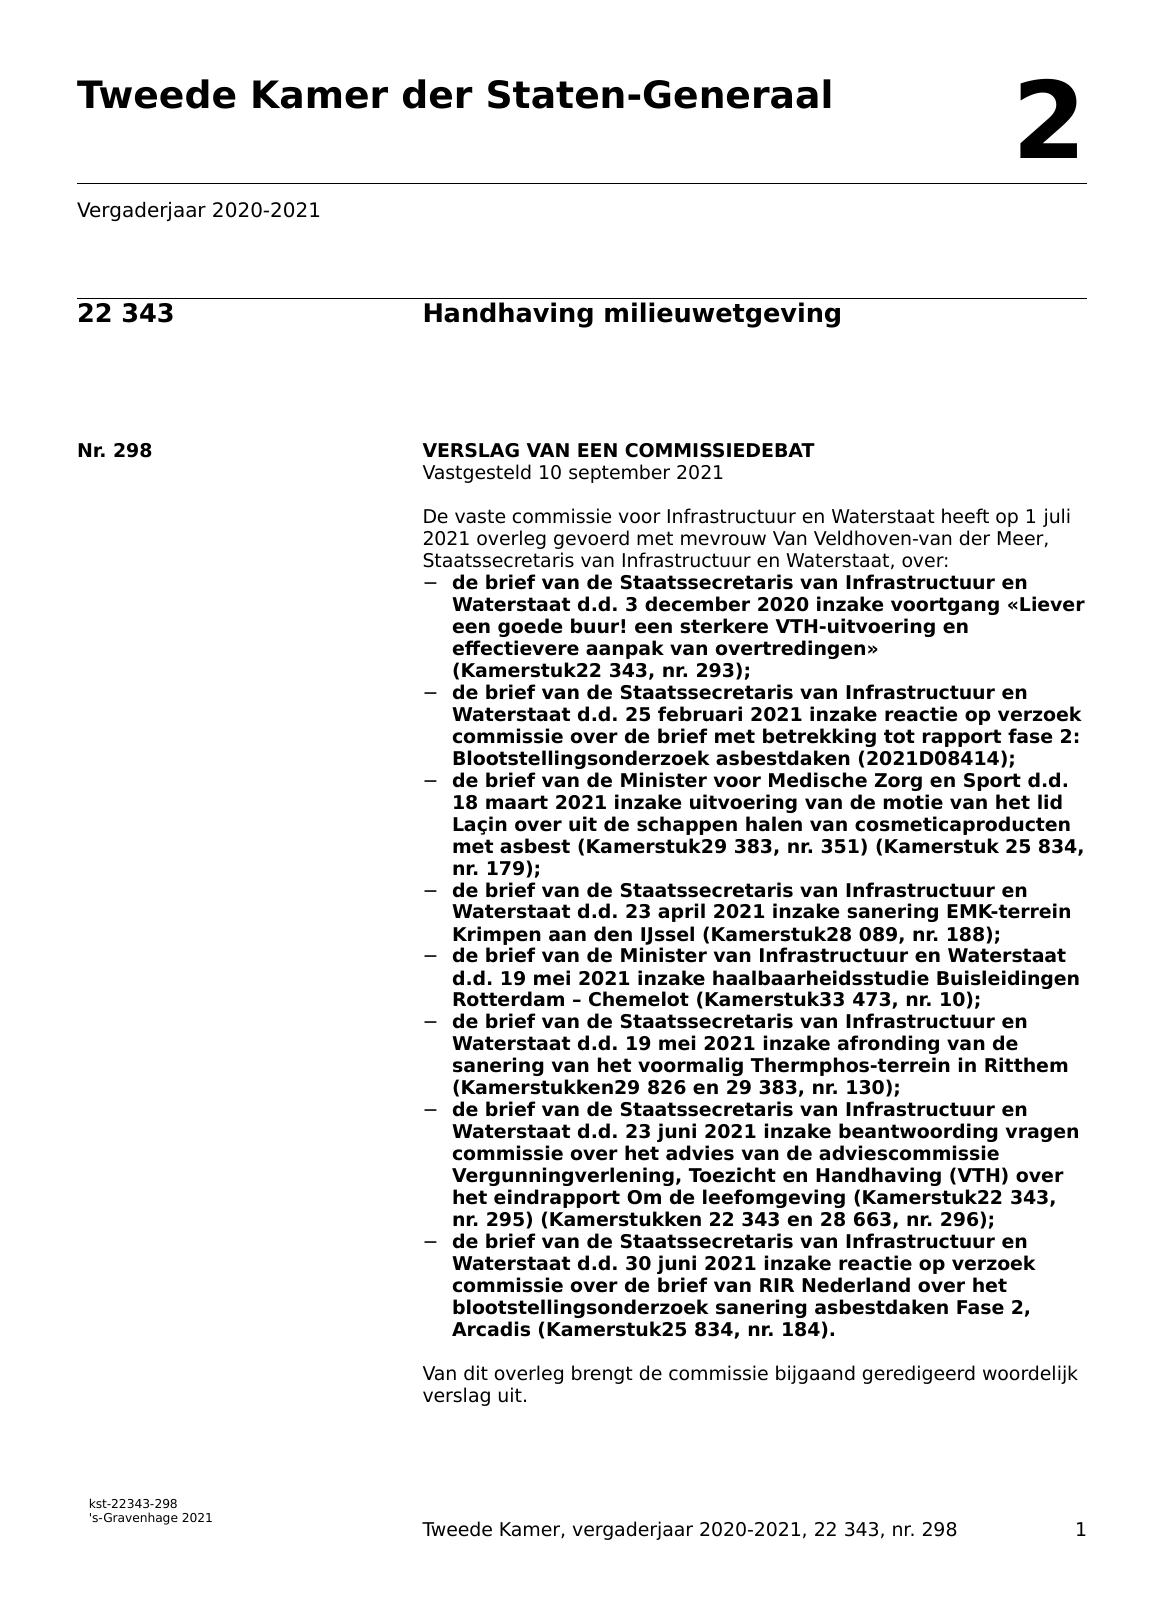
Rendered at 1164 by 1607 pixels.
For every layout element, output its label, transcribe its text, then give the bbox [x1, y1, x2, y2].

table_header Tweede Kamer der Staten-Generaal [77, 59, 886, 183]
text − de brief van de Staatssecretaris van Infrastructuur en Waterstaat d.d. 23 april 2021 inzake sanering EMK-terrein Krimpen aan den IJssel (Kamerstuk28 089, nr. 188); [422, 879, 1087, 945]
text − de brief van de Staatssecretaris van Infrastructuur en Waterstaat d.d. 30 juni 2021 inzake reactie op verzoek commissie over de brief van RIR Nederland over het blootstellingsonderzoek sanering asbestdaken Fase 2, Arcadis (Kamerstuk25 834, nr. 184). [422, 1231, 1087, 1341]
subtitle 22 343 Handhaving milieuwetgeving [77, 299, 1087, 329]
text − de brief van de Minister van Infrastructuur en Waterstaat d.d. 19 mei 2021 inzake haalbaarheidsstudie Buisleidingen Rotterdam – Chemelot (Kamerstuk33 473, nr. 10); [422, 945, 1087, 1011]
text 's-Gravenhage 2021 [88, 1511, 323, 1525]
text De vaste commissie voor Infrastructuur en Waterstaat heeft op 1 juli 2021 overleg gevoerd met mevrouw Van Veldhoven-van der Meer, Staatssecretaris van Infrastructuur en Waterstaat, over: [422, 506, 1087, 572]
text kst-22343-298 [88, 1497, 323, 1511]
text Vastgesteld 10 september 2021 [422, 462, 1087, 484]
text − de brief van de Staatssecretaris van Infrastructuur en Waterstaat d.d. 3 december 2020 inzake voortgang «Liever een goede buur! een sterkere VTH-uitvoering en effectievere aanpak van overtredingen» (Kamerstuk22 343, nr. 293); [422, 572, 1087, 682]
text − de brief van de Staatssecretaris van Infrastructuur en Waterstaat d.d. 23 juni 2021 inzake beantwoording vragen commissie over het advies van de adviescommissie Vergunningverlening, Toezicht en Handhaving (VTH) over het eindrapport Om de leefomgeving (Kamerstuk22 343, nr. 295) (Kamerstukken 22 343 en 28 663, nr. 296); [422, 1099, 1087, 1231]
table_cell Vergaderjaar 2020-2021 [77, 184, 1087, 298]
text − de brief van de Staatssecretaris van Infrastructuur en Waterstaat d.d. 19 mei 2021 inzake afronding van de sanering van het voormalig Thermphos-terrein in Ritthem (Kamerstukken29 826 en 29 383, nr. 130); [422, 1011, 1087, 1099]
text − de brief van de Minister voor Medische Zorg en Sport d.d. 18 maart 2021 inzake uitvoering van de motie van het lid Laçin over uit de schappen halen van cosmeticaproducten met asbest (Kamerstuk29 383, nr. 351) (Kamerstuk 25 834, nr. 179); [422, 769, 1087, 879]
subtitle Nr. 298 VERSLAG VAN EEN COMMISSIEDEBAT [77, 440, 1087, 462]
text − de brief van de Staatssecretaris van Infrastructuur en Waterstaat d.d. 25 februari 2021 inzake reactie op verzoek commissie over de brief met betrekking tot rapport fase 2: Blootstellingsonderzoek asbestdaken (2021D08414); [422, 682, 1087, 769]
text Van dit overleg brengt de commissie bijgaand geredigeerd woordelijk verslag uit. [422, 1363, 1087, 1407]
table_header 2 [886, 59, 1087, 183]
